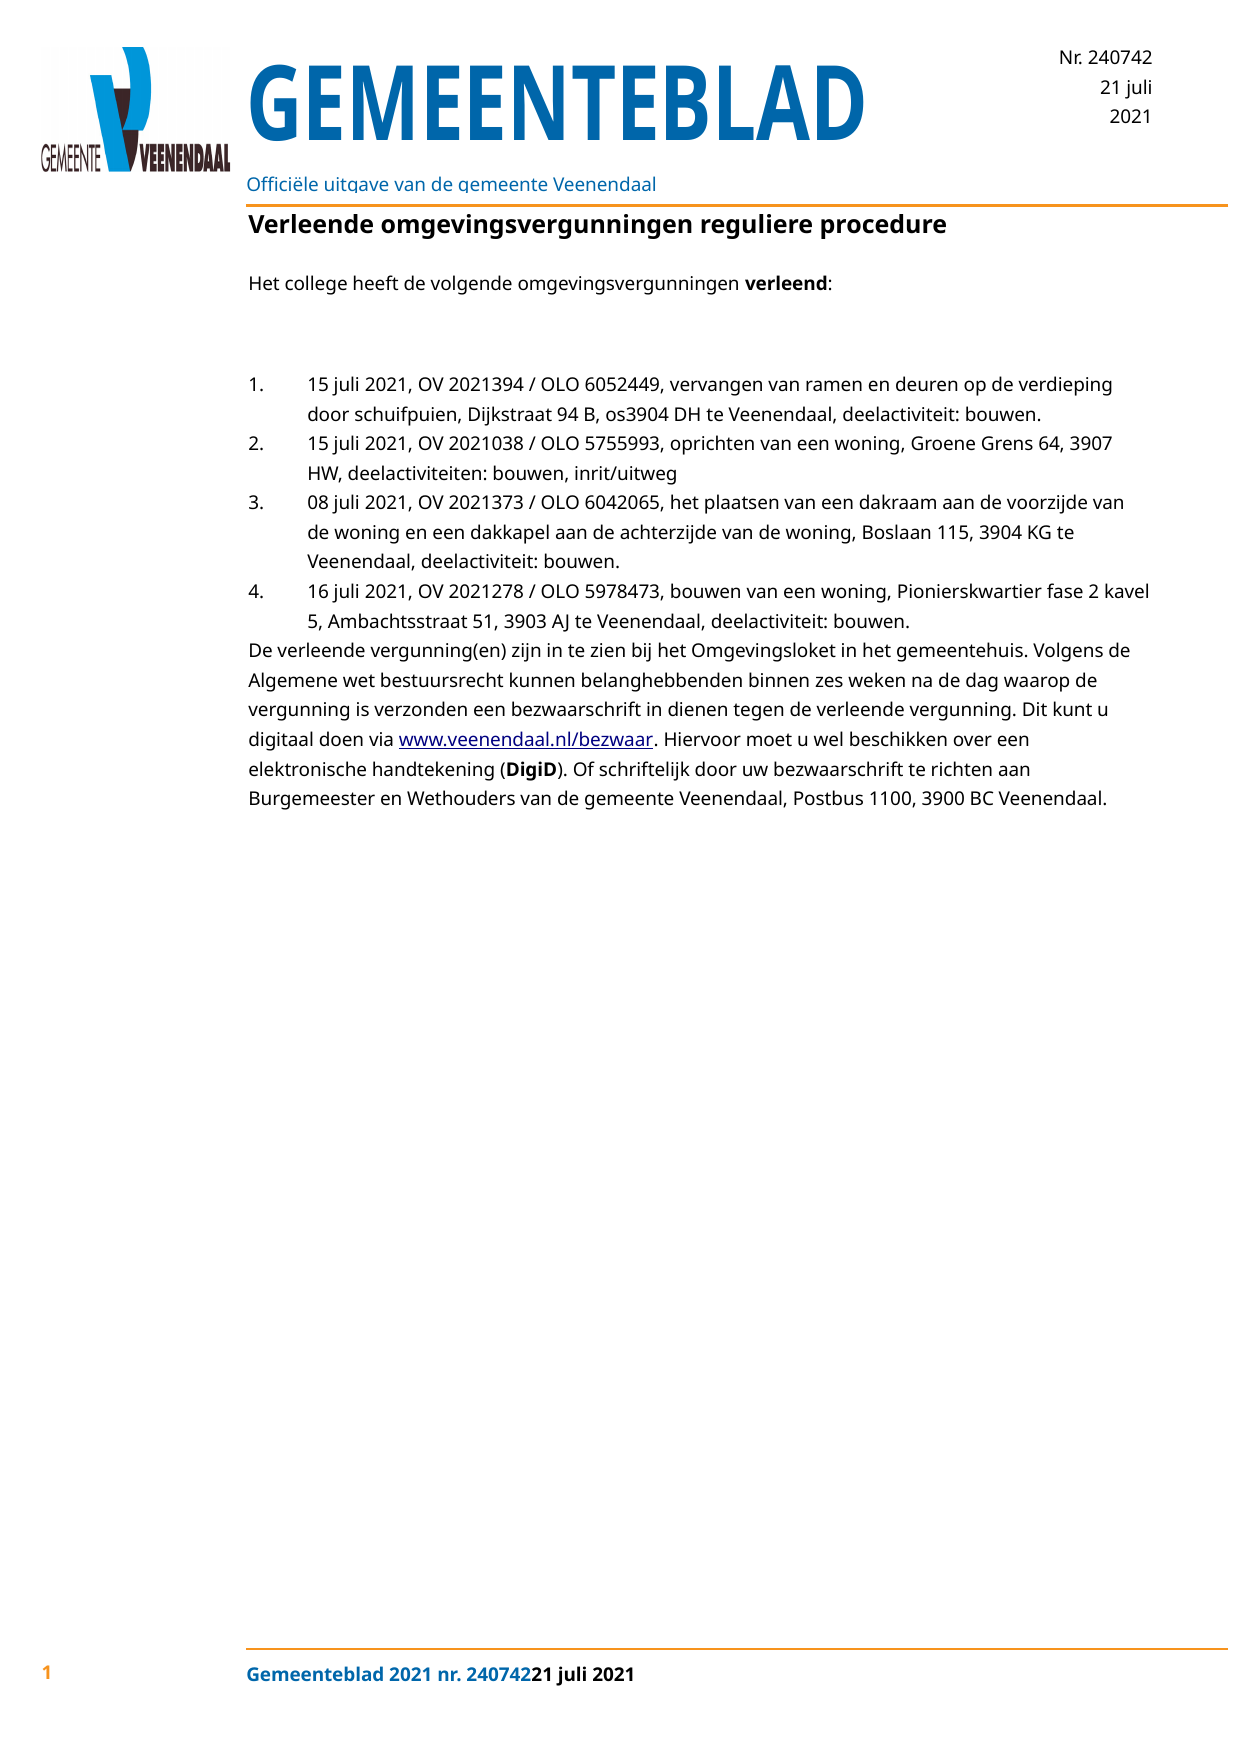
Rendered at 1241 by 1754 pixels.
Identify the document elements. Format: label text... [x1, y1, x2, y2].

list 08 juli 2021, OV 2021373 / OLO 6042065, het plaatsen van een dakraam aan de voorzijde van de woning en een dakkapel aan de achterzijde van de woning, Boslaan 115, 3904 KG te Veenendaal, deelactiviteit: bouwen. [248, 489, 1152, 574]
text Verleende omgevingsvergunningen reguliere procedure [248, 207, 1152, 241]
text Het college heeft de volgende omgevingsvergunningen verleend: [248, 270, 1152, 296]
picture [41, 47, 130, 172]
list 16 juli 2021, OV 2021278 / OLO 5978473, bouwen van een woning, Pionierskwartier fase 2 kavel 5, Ambachtsstraat 51, 3903 AJ te Veenendaal, deelactiviteit: bouwen. [248, 578, 1152, 633]
list 15 juli 2021, OV 2021394 / OLO 6052449, vervangen van ramen en deuren op de verdieping door schuifpuien, Dijkstraat 94 B, os3904 DH te Veenendaal, deelactiviteit: bouwen. [248, 371, 1152, 426]
picture [123, 47, 231, 172]
text De verleende vergunning(en) zijn in te zien bij het Omgevingsloket in het gemeentehuis. Volgens de Algemene wet bestuursrecht kunnen belanghebbenden binnen zes weken na de dag waarop de vergunning is verzonden een bezwaarschrift in dienen tegen de verleende vergunning. Dit kunt u digitaal doen via www.veenendaal.nl/bezwaar. Hiervoor moet u wel beschikken over een elektronische handtekening (DigiD). Of schriftelijk door uw bezwaarschrift te richten aan Burgemeester en Wethouders van de gemeente Veenendaal, Postbus 1100, 3900 BC Veenendaal. [248, 637, 1152, 811]
list 15 juli 2021, OV 2021038 / OLO 5755993, oprichten van een woning, Groene Grens 64, 3907 HW, deelactiviteiten: bouwen, inrit/uitweg [248, 430, 1152, 486]
